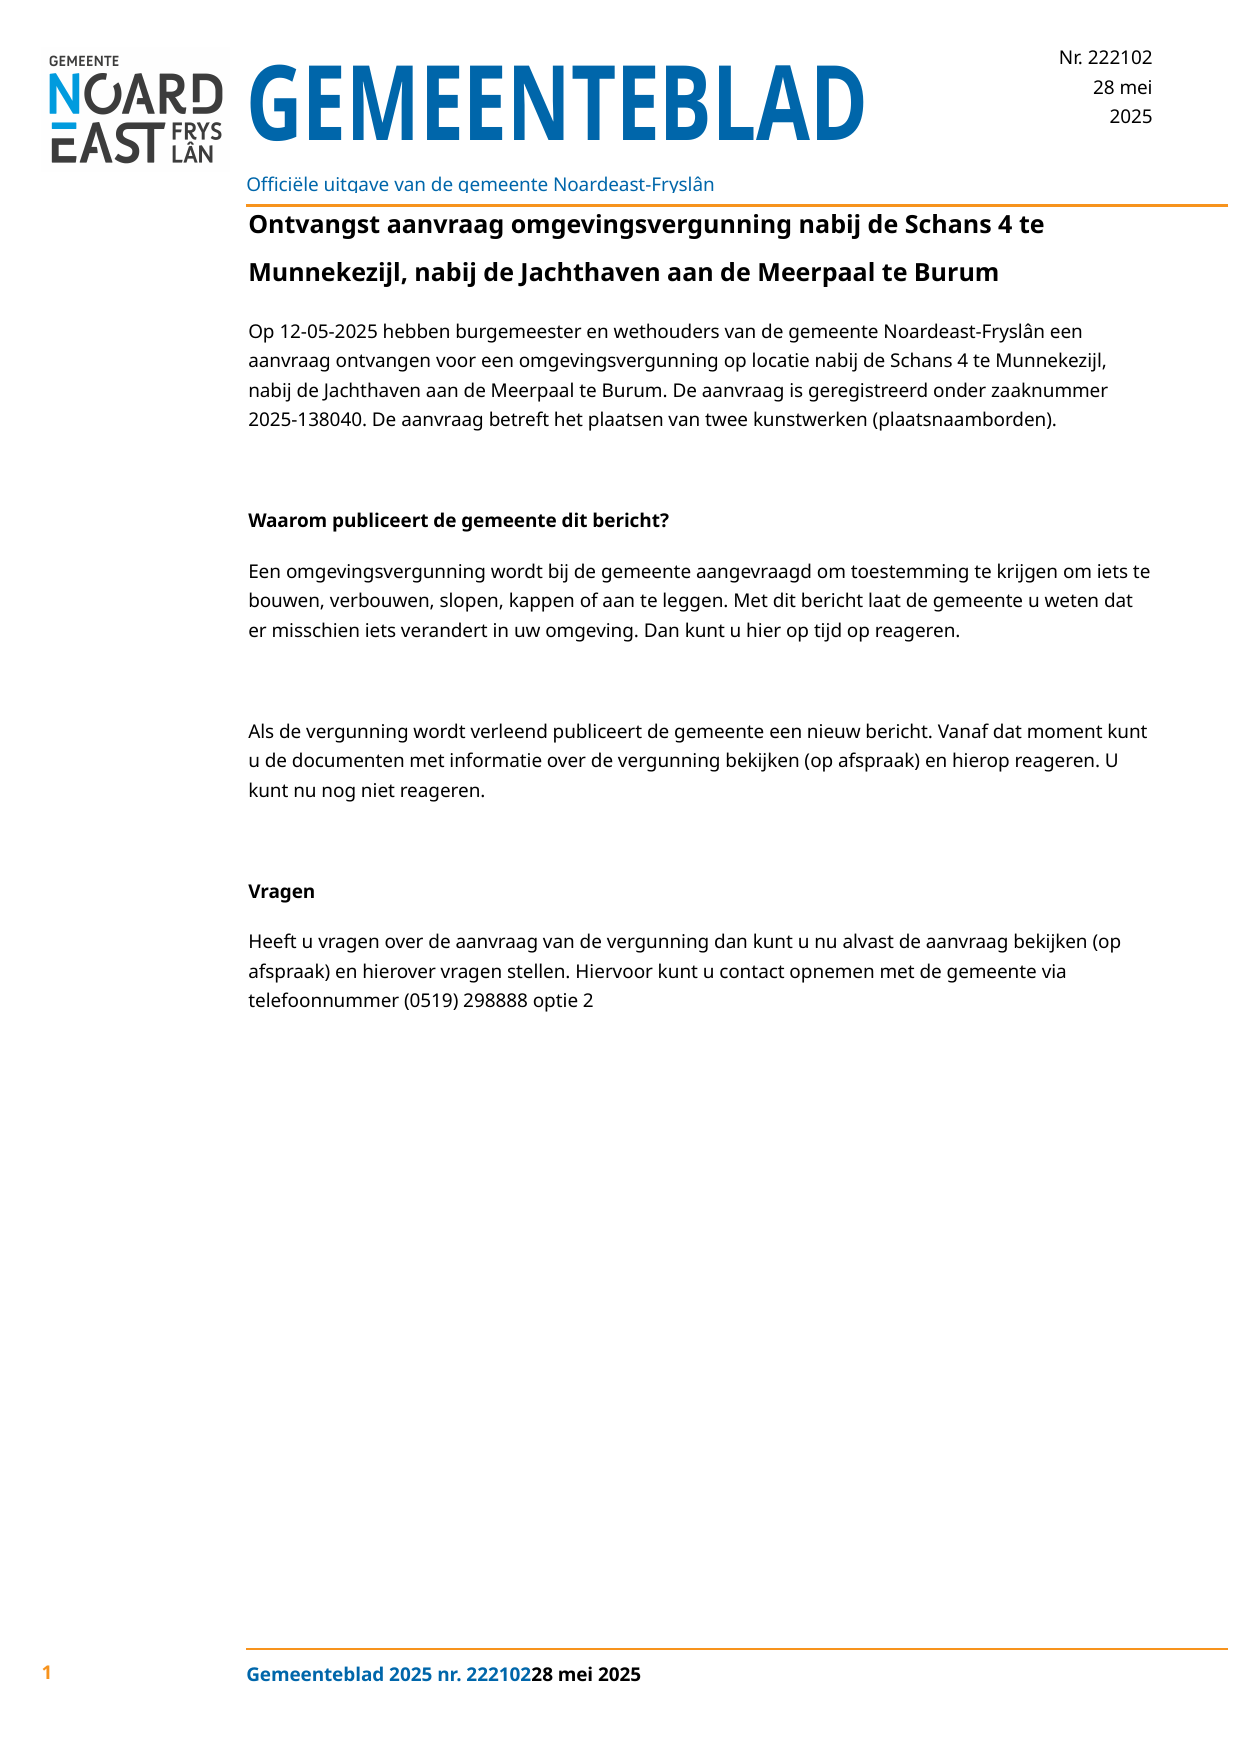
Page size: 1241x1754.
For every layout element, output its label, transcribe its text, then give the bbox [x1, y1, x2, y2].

text Vragen [248, 878, 1152, 904]
text Op 12-05-2025 hebben burgemeester en wethouders van de gemeente Noardeast-Fryslân een aanvraag ontvangen voor een omgevingsvergunning op locatie nabij de Schans 4 te Munnekezijl, nabij de Jachthaven aan de Meerpaal te Burum. De aanvraag is geregistreerd onder zaaknummer 2025-138040. De aanvraag betreft het plaatsen van twee kunstwerken (plaatsnaamborden). [248, 318, 1152, 432]
text Ontvangst aanvraag omgevingsvergunning nabij de Schans 4 te Munnekezijl, nabij de Jachthaven aan de Meerpaal te Burum [248, 207, 1152, 288]
text Een omgevingsvergunning wordt bij de gemeente aangevraagd om toestemming te krijgen om iets te bouwen, verbouwen, slopen, kappen of aan te leggen. Met dit bericht laat de gemeente u weten dat er misschien iets verandert in uw omgeving. Dan kunt u hier op tijd op reageren. [248, 558, 1152, 643]
text Waarom publiceert de gemeente dit bericht? [248, 507, 1152, 533]
text Als de vergunning wordt verleend publiceert de gemeente een nieuw bericht. Vanaf dat moment kunt u de documenten met informatie over de vergunning bekijken (op afspraak) en hierop reageren. U kunt nu nog niet reageren. [248, 718, 1152, 803]
text Heeft u vragen over de aanvraag van de vergunning dan kunt u nu alvast de aanvraag bekijken (op afspraak) en hierover vragen stellen. Hiervoor kunt u contact opnemen met de gemeente via telefoonnummer (0519) 298888 optie 2 [248, 928, 1152, 1013]
picture [41, 47, 231, 172]
